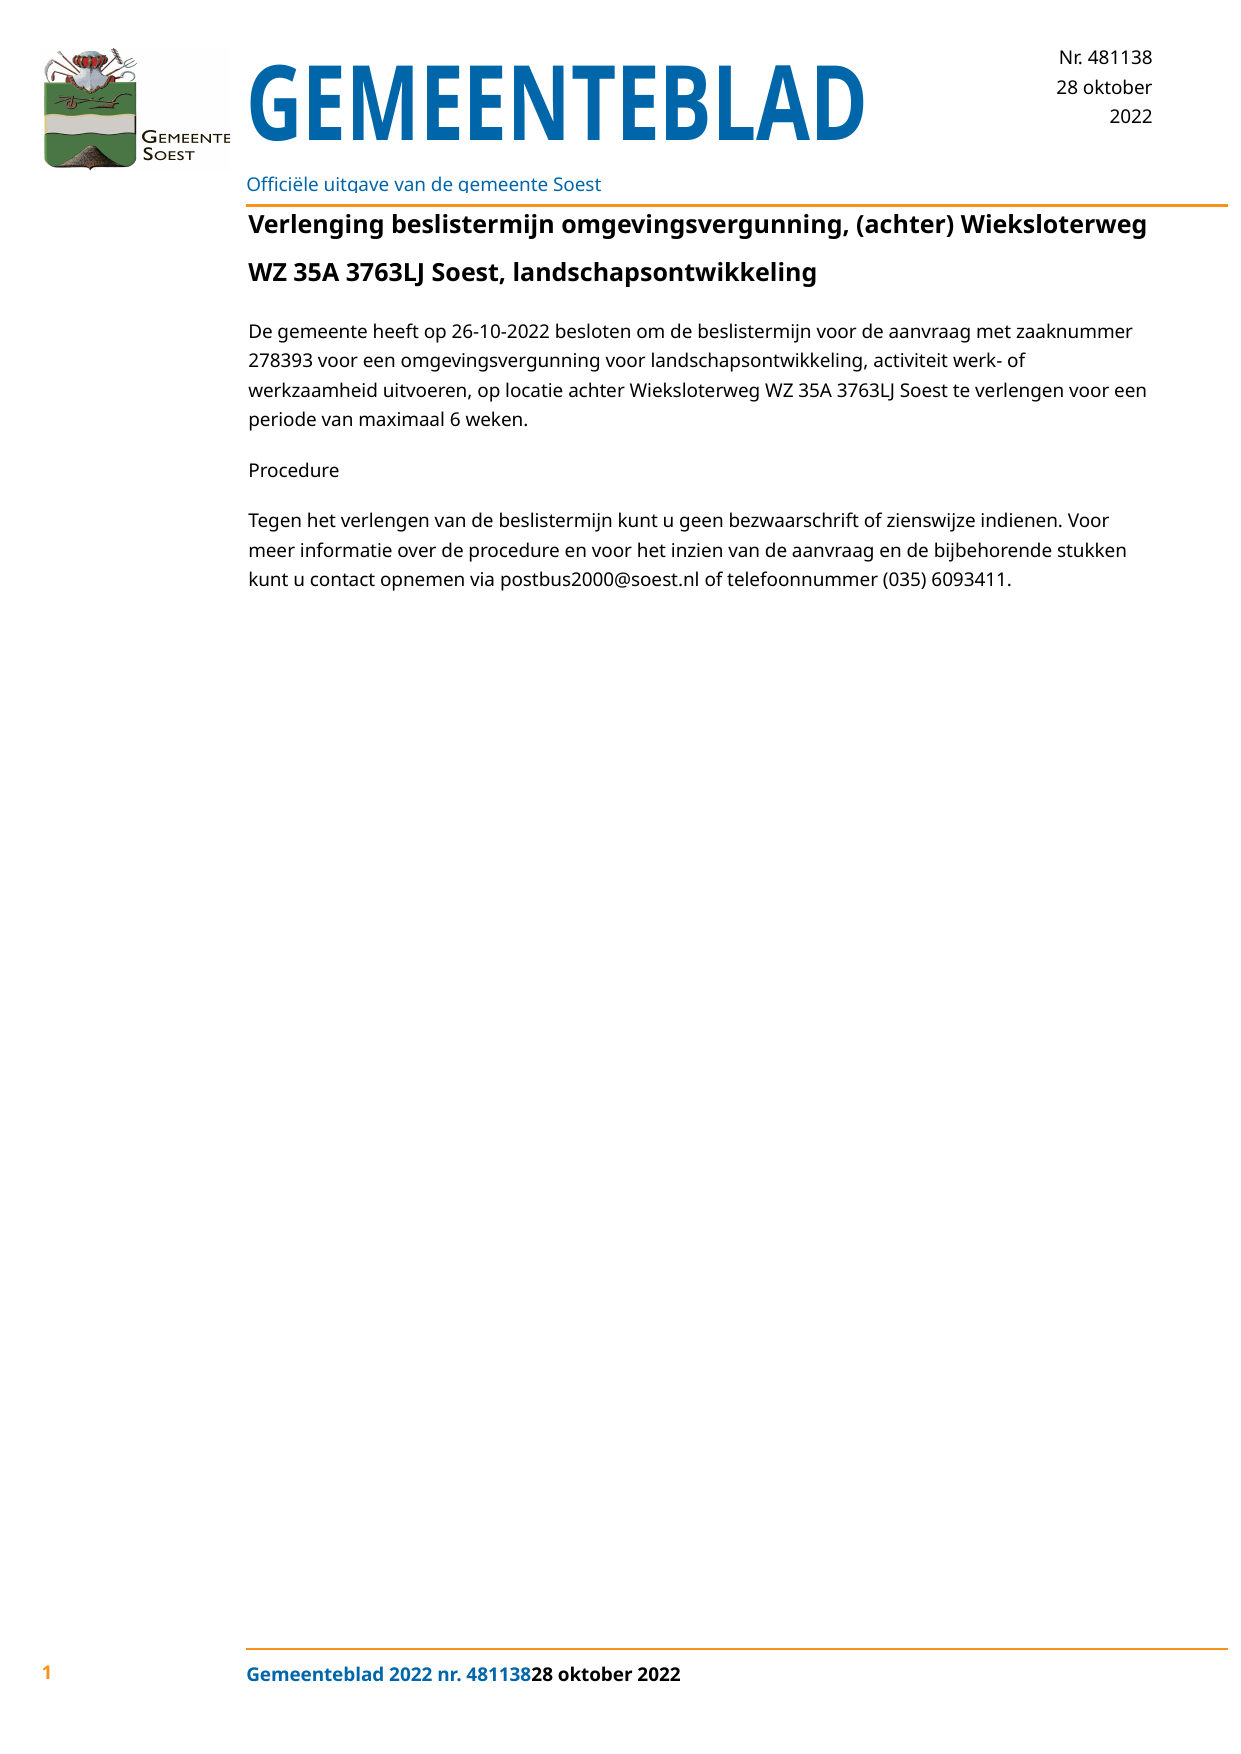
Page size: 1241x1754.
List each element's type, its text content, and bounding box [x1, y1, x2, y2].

picture [41, 47, 231, 172]
text De gemeente heeft op 26-10-2022 besloten om de beslistermijn voor de aanvraag met zaaknummer 278393 voor een omgevingsvergunning voor landschapsontwikkeling, activiteit werk- of werkzaamheid uitvoeren, op locatie achter Wieksloterweg WZ 35A 3763LJ Soest te verlengen voor een periode van maximaal 6 weken. [248, 318, 1152, 432]
text Procedure [248, 457, 1152, 483]
text Tegen het verlengen van de beslistermijn kunt u geen bezwaarschrift of zienswijze indienen. Voor meer informatie over de procedure en voor het inzien van de aanvraag en de bijbehorende stukken kunt u contact opnemen via postbus2000@soest.nl of telefoonnummer (035) 6093411. [248, 507, 1152, 592]
text Verlenging beslistermijn omgevingsvergunning, (achter) Wieksloterweg WZ 35A 3763LJ Soest, landschapsontwikkeling [248, 207, 1152, 288]
